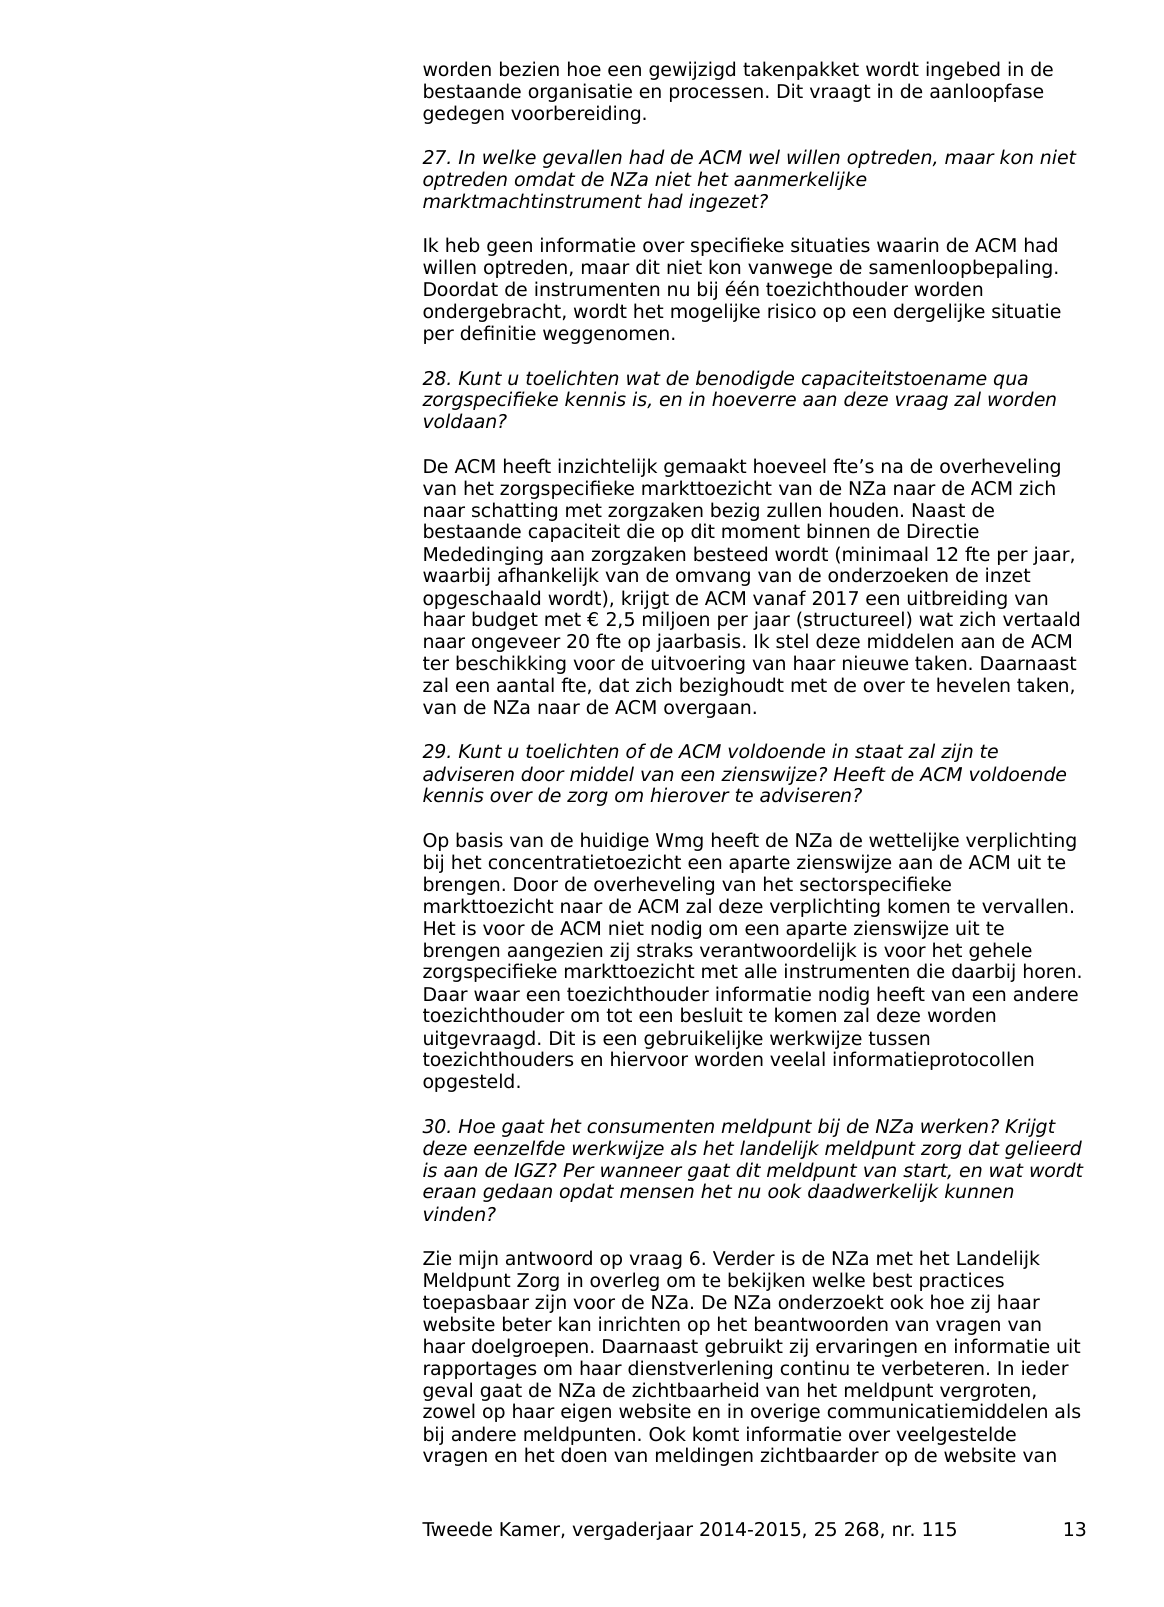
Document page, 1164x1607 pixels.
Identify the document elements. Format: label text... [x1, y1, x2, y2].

subtitle 30. Hoe gaat het consumenten meldpunt bij de NZa werken? Krijgt deze eenzelfde werkwijze als het landelijk meldpunt zorg dat gelieerd is aan de IGZ? Per wanneer gaat dit meldpunt van start, en wat wordt eraan gedaan opdat mensen het nu ook daadwerkelijk kunnen vinden? [422, 1116, 1087, 1225]
text De ACM heeft inzichtelijk gemaakt hoeveel fte’s na de overheveling van het zorgspecifieke markttoezicht van de NZa naar de ACM zich naar schatting met zorgzaken bezig zullen houden. Naast de bestaande capaciteit die op dit moment binnen de Directie Mededinging aan zorgzaken besteed wordt (minimaal 12 fte per jaar, waarbij afhankelijk van de omvang van de onderzoeken de inzet opgeschaald wordt), krijgt de ACM vanaf 2017 een uitbreiding van haar budget met € 2,5 miljoen per jaar (structureel) wat zich vertaald naar ongeveer 20 fte op jaarbasis. Ik stel deze middelen aan de ACM ter beschikking voor de uitvoering van haar nieuwe taken. Daarnaast zal een aantal fte, dat zich bezighoudt met de over te hevelen taken, van de NZa naar de ACM overgaan. [422, 456, 1087, 719]
subtitle 28. Kunt u toelichten wat de benodigde capaciteitstoename qua zorgspecifieke kennis is, en in hoeverre aan deze vraag zal worden voldaan? [422, 367, 1087, 433]
text worden bezien hoe een gewijzigd takenpakket wordt ingebed in de bestaande organisatie en processen. Dit vraagt in de aanloopfase gedegen voorbereiding. [422, 59, 1087, 125]
subtitle 27. In welke gevallen had de ACM wel willen optreden, maar kon niet optreden omdat de NZa niet het aanmerkelijke marktmachtinstrument had ingezet? [422, 147, 1087, 213]
text Op basis van de huidige Wmg heeft de NZa de wettelijke verplichting bij het concentratietoezicht een aparte zienswijze aan de ACM uit te brengen. Door de overheveling van het sectorspecifieke markttoezicht naar de ACM zal deze verplichting komen te vervallen. Het is voor de ACM niet nodig om een aparte zienswijze uit te brengen aangezien zij straks verantwoordelijk is voor het gehele zorgspecifieke markttoezicht met alle instrumenten die daarbij horen. Daar waar een toezichthouder informatie nodig heeft van een andere toezichthouder om tot een besluit te komen zal deze worden uitgevraagd. Dit is een gebruikelijke werkwijze tussen toezichthouders en hiervoor worden veelal informatieprotocollen opgesteld. [422, 829, 1087, 1093]
text Zie mijn antwoord op vraag 6. Verder is de NZa met het Landelijk Meldpunt Zorg in overleg om te bekijken welke best practices toepasbaar zijn voor de NZa. De NZa onderzoekt ook hoe zij haar website beter kan inrichten op het beantwoorden van vragen van haar doelgroepen. Daarnaast gebruikt zij ervaringen en informatie uit rapportages om haar dienstverlening continu te verbeteren. In ieder geval gaat de NZa de zichtbaarheid van het meldpunt vergroten, zowel op haar eigen website en in overige communicatiemiddelen als bij andere meldpunten. Ook komt informatie over veelgestelde vragen en het doen van meldingen zichtbaarder op de website van [422, 1248, 1087, 1467]
text Ik heb geen informatie over specifieke situaties waarin de ACM had willen optreden, maar dit niet kon vanwege de samenloopbepaling. Doordat de instrumenten nu bij één toezichthouder worden ondergebracht, wordt het mogelijke risico op een dergelijke situatie per definitie weggenomen. [422, 235, 1087, 345]
subtitle 29. Kunt u toelichten of de ACM voldoende in staat zal zijn te adviseren door middel van een zienswijze? Heeft de ACM voldoende kennis over de zorg om hierover te adviseren? [422, 741, 1087, 807]
